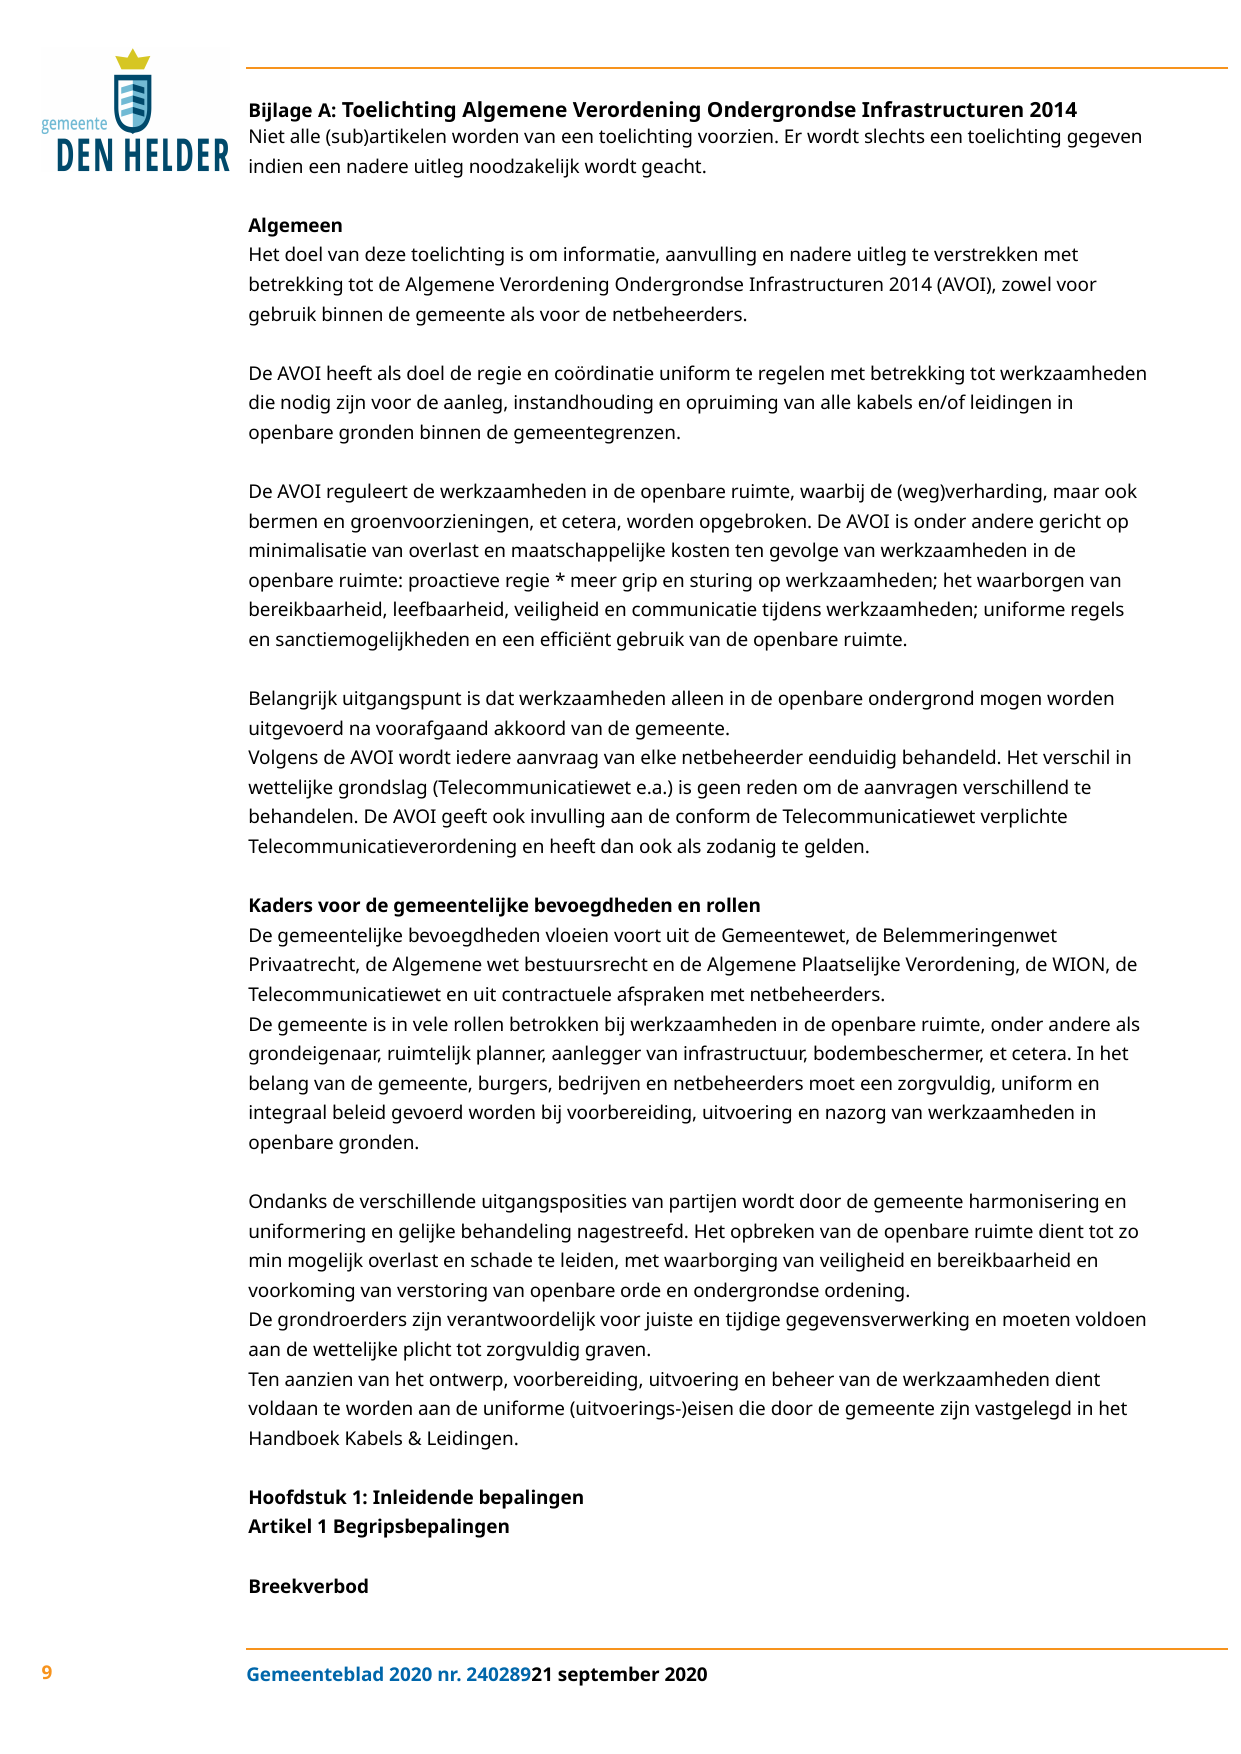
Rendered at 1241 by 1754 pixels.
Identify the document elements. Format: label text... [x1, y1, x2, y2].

text Kaders voor de gemeentelijke bevoegdheden en rollen [248, 892, 1152, 918]
text De gemeente is in vele rollen betrokken bij werkzaamheden in de openbare ruimte, onder andere als grondeigenaar, ruimtelijk planner, aanlegger van infrastructuur, bodembeschermer, et cetera. In het belang van de gemeente, burgers, bedrijven en netbeheerders moet een zorgvuldig, uniform en integraal beleid gevoerd worden bij voorbereiding, uitvoering en nazorg van werkzaamheden in openbare gronden. [248, 1011, 1152, 1155]
picture [130, 157, 135, 172]
text Ondanks de verschillende uitgangsposities van partijen wordt door de gemeente harmonisering en uniformering en gelijke behandeling nagestreefd. Het opbreken van de openbare ruimte dient tot zo min mogelijk overlast en schade te leiden, met waarborging van veiligheid en bereikbaarheid en voorkoming van verstoring van openbare orde en ondergrondse ordening. [248, 1188, 1152, 1303]
text Belangrijk uitgangspunt is dat werkzaamheden alleen in de openbare ondergrond mogen worden uitgevoerd na voorafgaand akkoord van de gemeente. [248, 685, 1152, 741]
picture [220, 160, 224, 172]
text De AVOI reguleert de werkzaamheden in de openbare ruimte, waarbij de (weg)verharding, maar ook bermen en groenvoorzieningen, et cetera, worden opgebroken. De AVOI is onder andere gericht op minimalisatie van overlast en maatschappelijke kosten ten gevolge van werkzaamheden in de openbare ruimte: proactieve regie * meer grip en sturing op werkzaamheden; het waarborgen van bereikbaarheid, leefbaarheid, veiligheid en communicatie tijdens werkzaamheden; uniforme regels en sanctiemogelijkheden en een efficiënt gebruik van de openbare ruimte. [248, 478, 1152, 652]
text De grondroerders zijn verantwoordelijk voor juiste en tijdige gegevensverwerking en moeten voldoen aan de wettelijke plicht tot zorgvuldig graven. [248, 1307, 1152, 1362]
picture [100, 154, 106, 172]
picture [41, 47, 231, 172]
picture [182, 144, 187, 165]
picture [63, 144, 68, 165]
text Breekverbod [248, 1573, 1152, 1599]
text Volgens de AVOI wordt iedere aanvraag van elke netbeheerder eenduidig behandeld. Het verschil in wettelijke grondslag (Telecommunicatiewet e.a.) is geen reden om de aanvragen verschillend te behandelen. De AVOI geeft ook invulling aan de conform de Telecommunicatiewet verplichte Telecommunicatieverordening en heeft dan ook als zodanig te gelden. [248, 744, 1152, 859]
text Bijlage A: Toelichting Algemene Verordening Ondergrondse Infrastructuren 2014 [248, 95, 1152, 123]
text De AVOI heeft als doel de regie en coördinatie uniform te regelen met betrekking tot werkzaamheden die nodig zijn voor de aanleg, instandhouding en opruiming van alle kabels en/of leidingen in openbare gronden binnen de gemeentegrenzen. [248, 360, 1152, 445]
text Hoofdstuk 1: Inleidende bepalingen [248, 1484, 1152, 1510]
text Niet alle (sub)artikelen worden van een toelichting voorzien. Er wordt slechts een toelichting gegeven indien een nadere uitleg noodzakelijk wordt geacht. [248, 123, 1152, 179]
text Ten aanzien van het ontwerp, voorbereiding, uitvoering en beheer van de werkzaamheden dient voldaan te worden aan de uniforme (uitvoerings-)eisen die door de gemeente zijn vastgelegd in het Handboek Kabels & Leidingen. [248, 1366, 1152, 1451]
text De gemeentelijke bevoegdheden vloeien voort uit de Gemeentewet, de Belemmeringenwet Privaatrecht, de Algemene wet bestuursrecht en de Algemene Plaatselijke Verordening, de WION, de Telecommunicatiewet en uit contractuele afspraken met netbeheerders. [248, 922, 1152, 1007]
text Algemeen [248, 212, 1152, 238]
text Het doel van deze toelichting is om informatie, aanvulling en nadere uitleg te verstrekken met betrekking tot de Algemene Verordening Ondergrondse Infrastructuren 2014 (AVOI), zowel voor gebruik binnen de gemeente als voor de netbeheerders. [248, 242, 1152, 327]
text Artikel 1 Begripsbepalingen [248, 1514, 1152, 1539]
